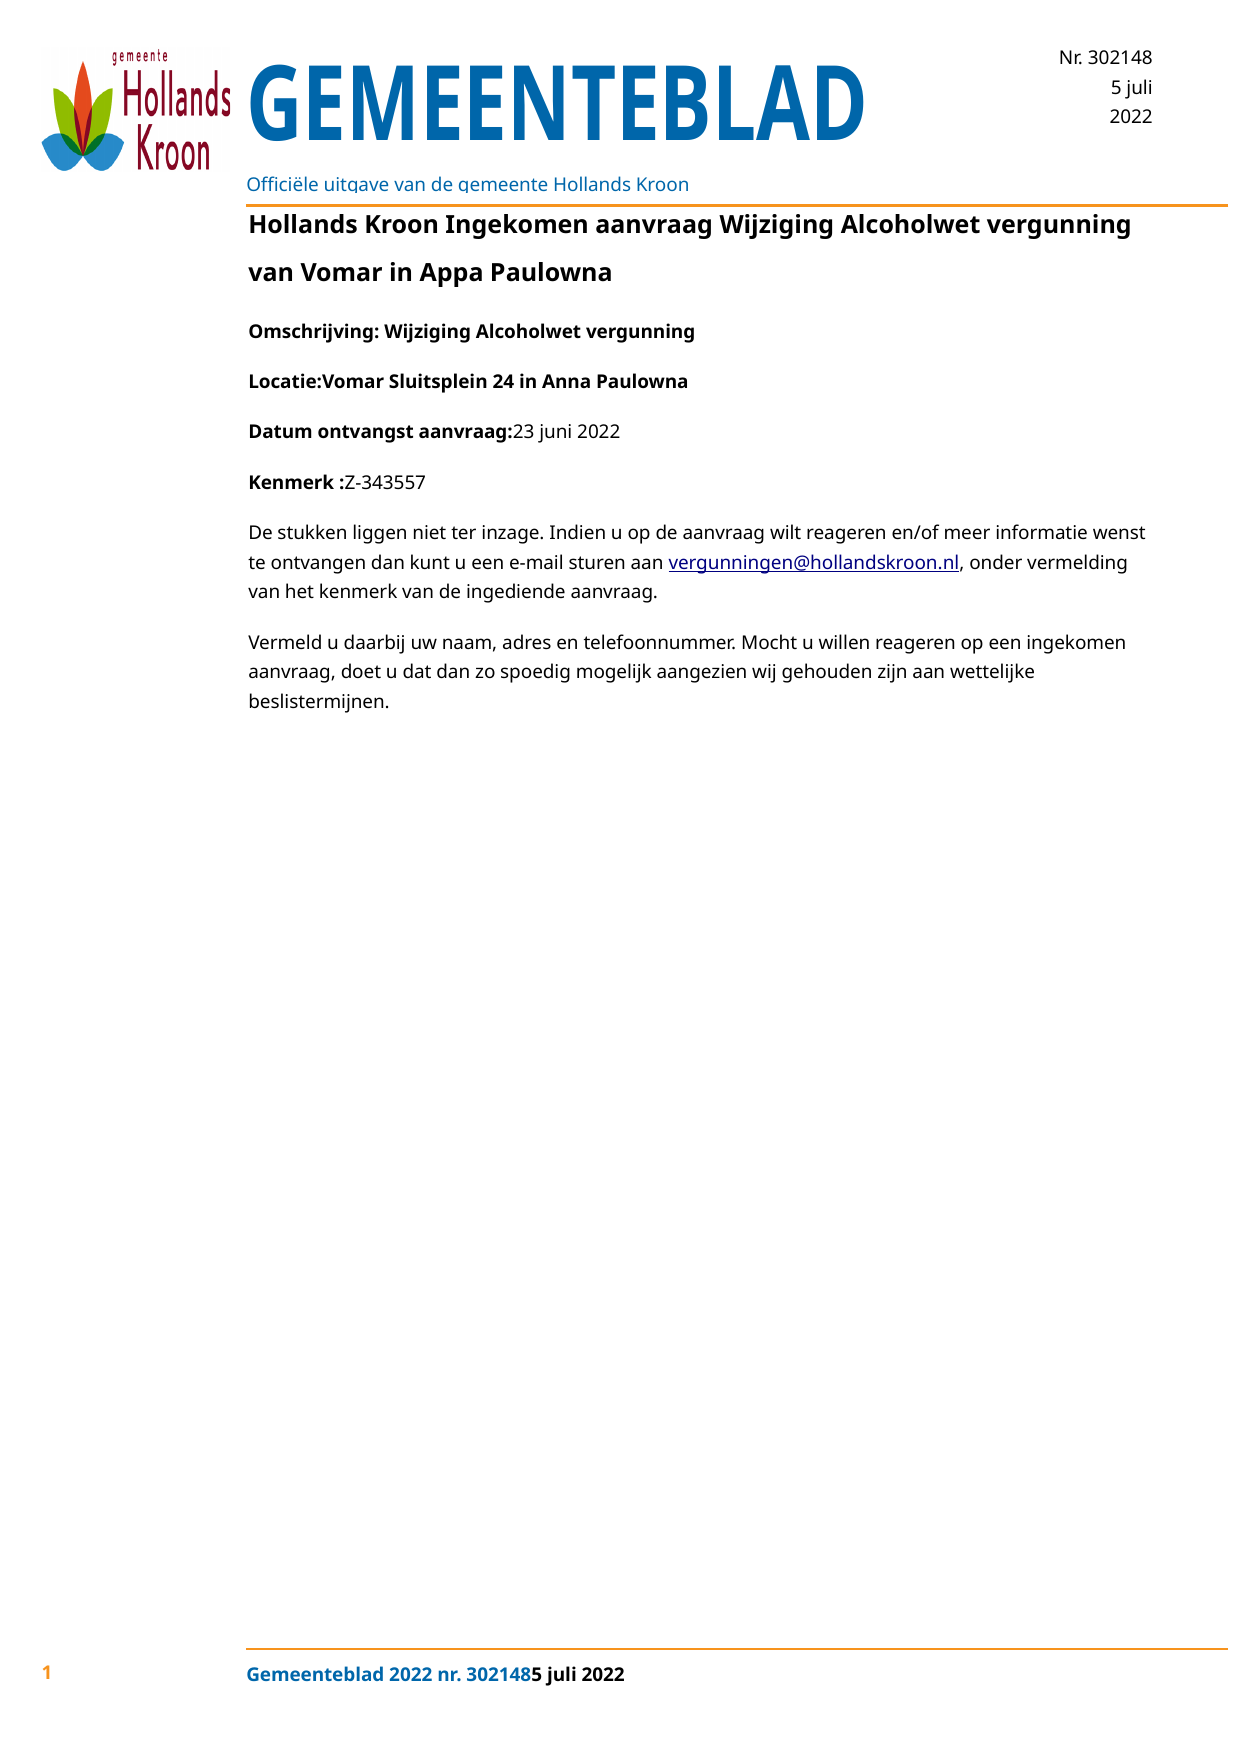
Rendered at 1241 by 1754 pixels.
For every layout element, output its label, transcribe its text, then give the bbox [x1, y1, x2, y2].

picture [41, 47, 231, 172]
text Kenmerk :Z-343557 [248, 469, 1152, 495]
text Vermeld u daarbij uw naam, adres en telefoonnummer. Mocht u willen reageren op een ingekomen aanvraag, doet u dat dan zo spoedig mogelijk aangezien wij gehouden zijn aan wettelijke beslistermijnen. [248, 629, 1152, 714]
text Omschrijving: Wijziging Alcoholwet vergunning [248, 318, 1152, 344]
text Datum ontvangst aanvraag:23 juni 2022 [248, 419, 1152, 444]
text De stukken liggen niet ter inzage. Indien u op de aanvraag wilt reageren en/of meer informatie wenst te ontvangen dan kunt u een e-mail sturen aan vergunningen@hollandskroon.nl, onder vermelding van het kenmerk van de ingediende aanvraag. [248, 519, 1152, 604]
text Hollands Kroon Ingekomen aanvraag Wijziging Alcoholwet vergunning van Vomar in Appa Paulowna [248, 207, 1152, 288]
text Locatie:Vomar Sluitsplein 24 in Anna Paulowna [248, 368, 1152, 394]
